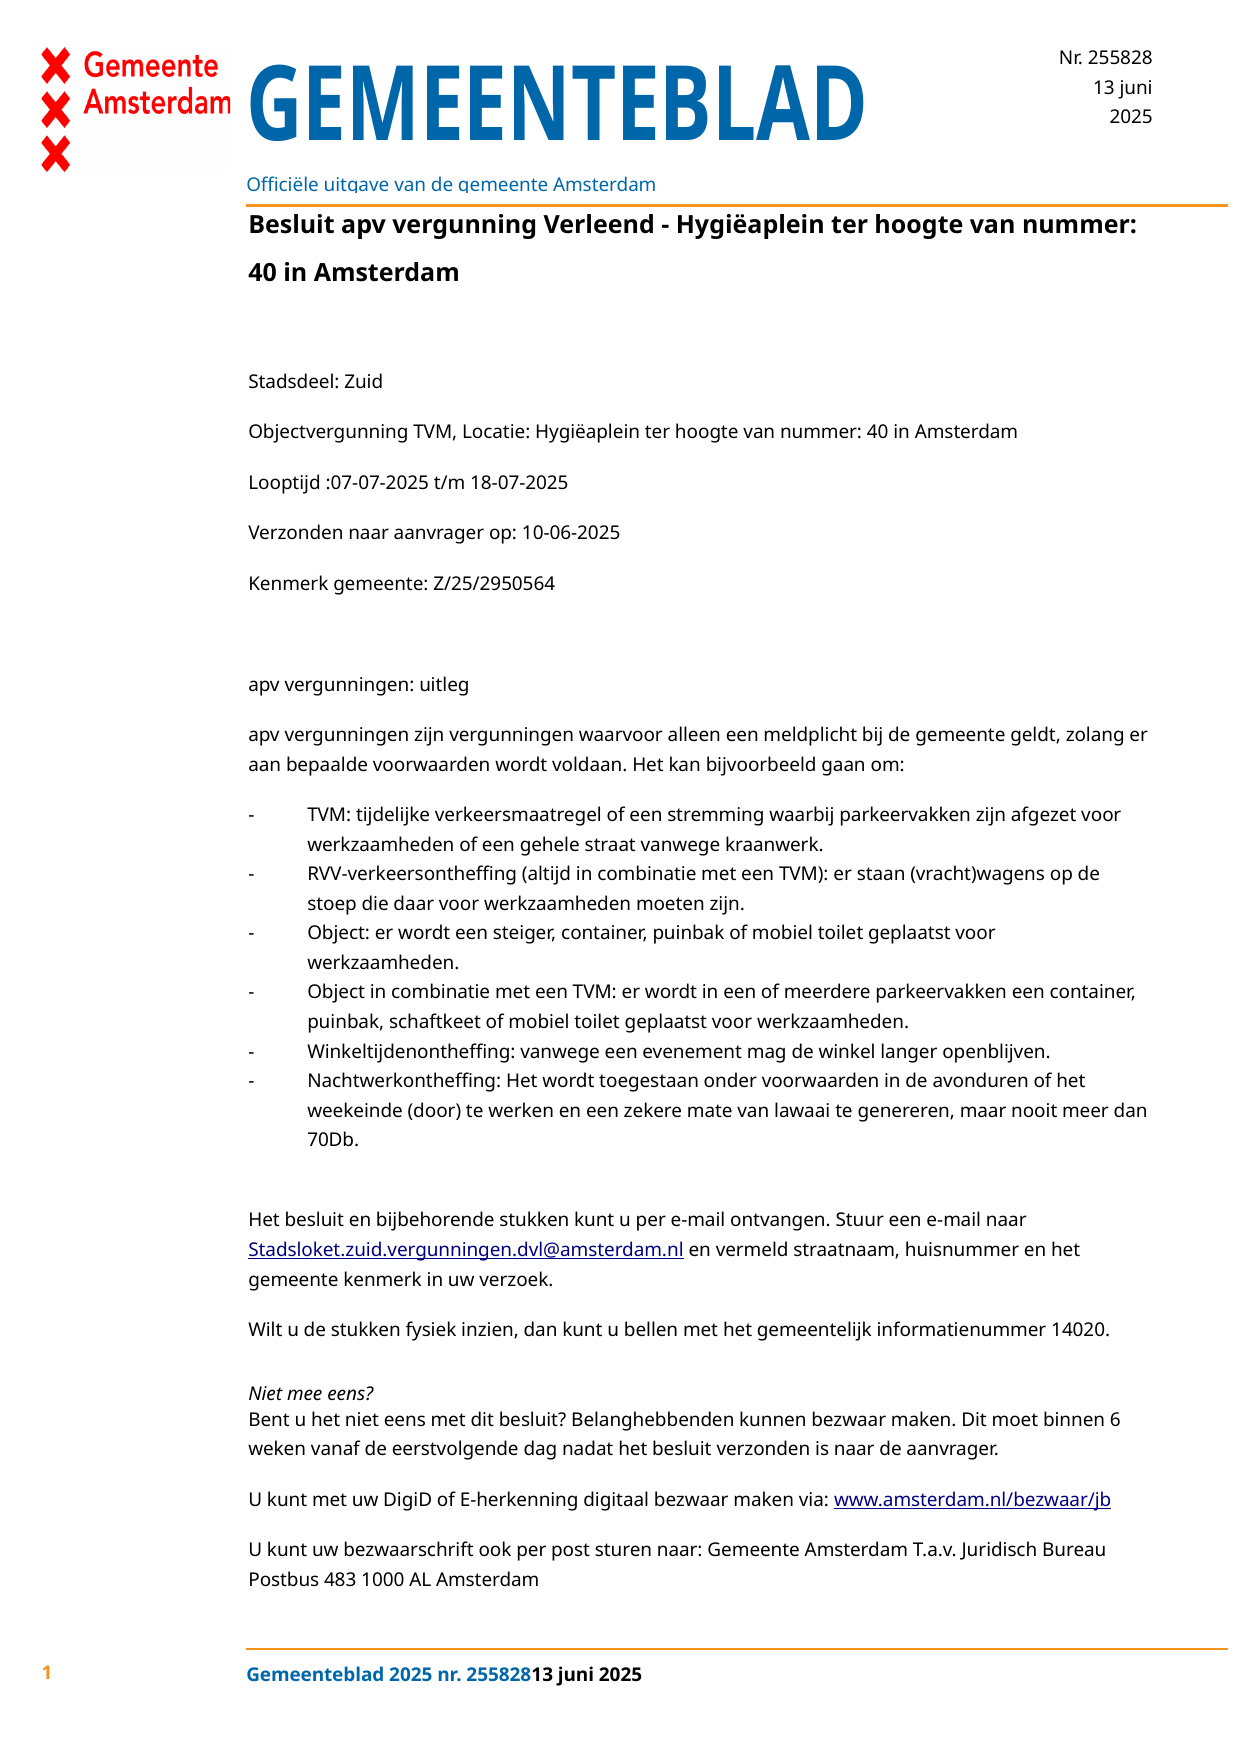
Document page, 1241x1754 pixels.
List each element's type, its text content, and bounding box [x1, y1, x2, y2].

list Nachtwerkontheffing: Het wordt toegestaan onder voorwaarden in de avonduren of het weekeinde (door) te werken en een zekere mate van lawaai te genereren, maar nooit meer dan 70Db. [248, 1067, 1152, 1152]
text Het besluit en bijbehorende stukken kunt u per e-mail ontvangen. Stuur een e-mail naar Stadsloket.zuid.vergunningen.dvl@amsterdam.nl en vermeld straatnaam, huisnummer en het gemeente kenmerk in uw verzoek. [248, 1207, 1152, 1292]
text Niet mee eens? [248, 1380, 1152, 1406]
text Wilt u de stukken fysiek inzien, dan kunt u bellen met het gemeentelijk informatienummer 14020. [248, 1316, 1152, 1342]
list RVV-verkeersontheffing (altijd in combinatie met een TVM): er staan (vracht)wagens op de stoep die daar voor werkzaamheden moeten zijn. [248, 860, 1152, 916]
list Object: er wordt een steiger, container, puinbak of mobiel toilet geplaatst voor werkzaamheden. [248, 919, 1152, 975]
text Bent u het niet eens met dit besluit? Belanghebbenden kunnen bezwaar maken. Dit moet binnen 6 weken vanaf de eerstvolgende dag nadat het besluit verzonden is naar de aanvrager. [248, 1406, 1152, 1461]
list Winkeltijdenontheffing: vanwege een evenement mag de winkel langer openblijven. [248, 1038, 1152, 1064]
list Object in combinatie met een TVM: er wordt in een of meerdere parkeervakken een container, puinbak, schaftkeet of mobiel toilet geplaatst voor werkzaamheden. [248, 979, 1152, 1034]
text Looptijd :07-07-2025 t/m 18-07-2025 [248, 469, 1152, 495]
text Stadsdeel: Zuid [248, 368, 1152, 394]
text Objectvergunning TVM, Locatie: Hygiëaplein ter hoogte van nummer: 40 in Amsterdam [248, 419, 1152, 444]
text U kunt met uw DigiD of E-herkenning digitaal bezwaar maken via: www.amsterdam.nl/bezwaar/jb [248, 1486, 1152, 1512]
text U kunt uw bezwaarschrift ook per post sturen naar: Gemeente Amsterdam T.a.v. Juridisch Bureau Postbus 483 1000 AL Amsterdam [248, 1536, 1152, 1592]
text Kenmerk gemeente: Z/25/2950564 [248, 570, 1152, 596]
text Verzonden naar aanvrager op: 10-06-2025 [248, 519, 1152, 545]
text Besluit apv vergunning Verleend - Hygiëaplein ter hoogte van nummer: 40 in Amsterdam [248, 207, 1152, 288]
text apv vergunningen zijn vergunningen waarvoor alleen een meldplicht bij de gemeente geldt, zolang er aan bepaalde voorwaarden wordt voldaan. Het kan bijvoorbeeld gaan om: [248, 721, 1152, 777]
list TVM: tijdelijke verkeersmaatregel of een stremming waarbij parkeervakken zijn afgezet voor werkzaamheden of een gehele straat vanwege kraanwerk. [248, 801, 1152, 857]
text apv vergunningen: uitleg [248, 671, 1152, 697]
picture [41, 47, 231, 172]
